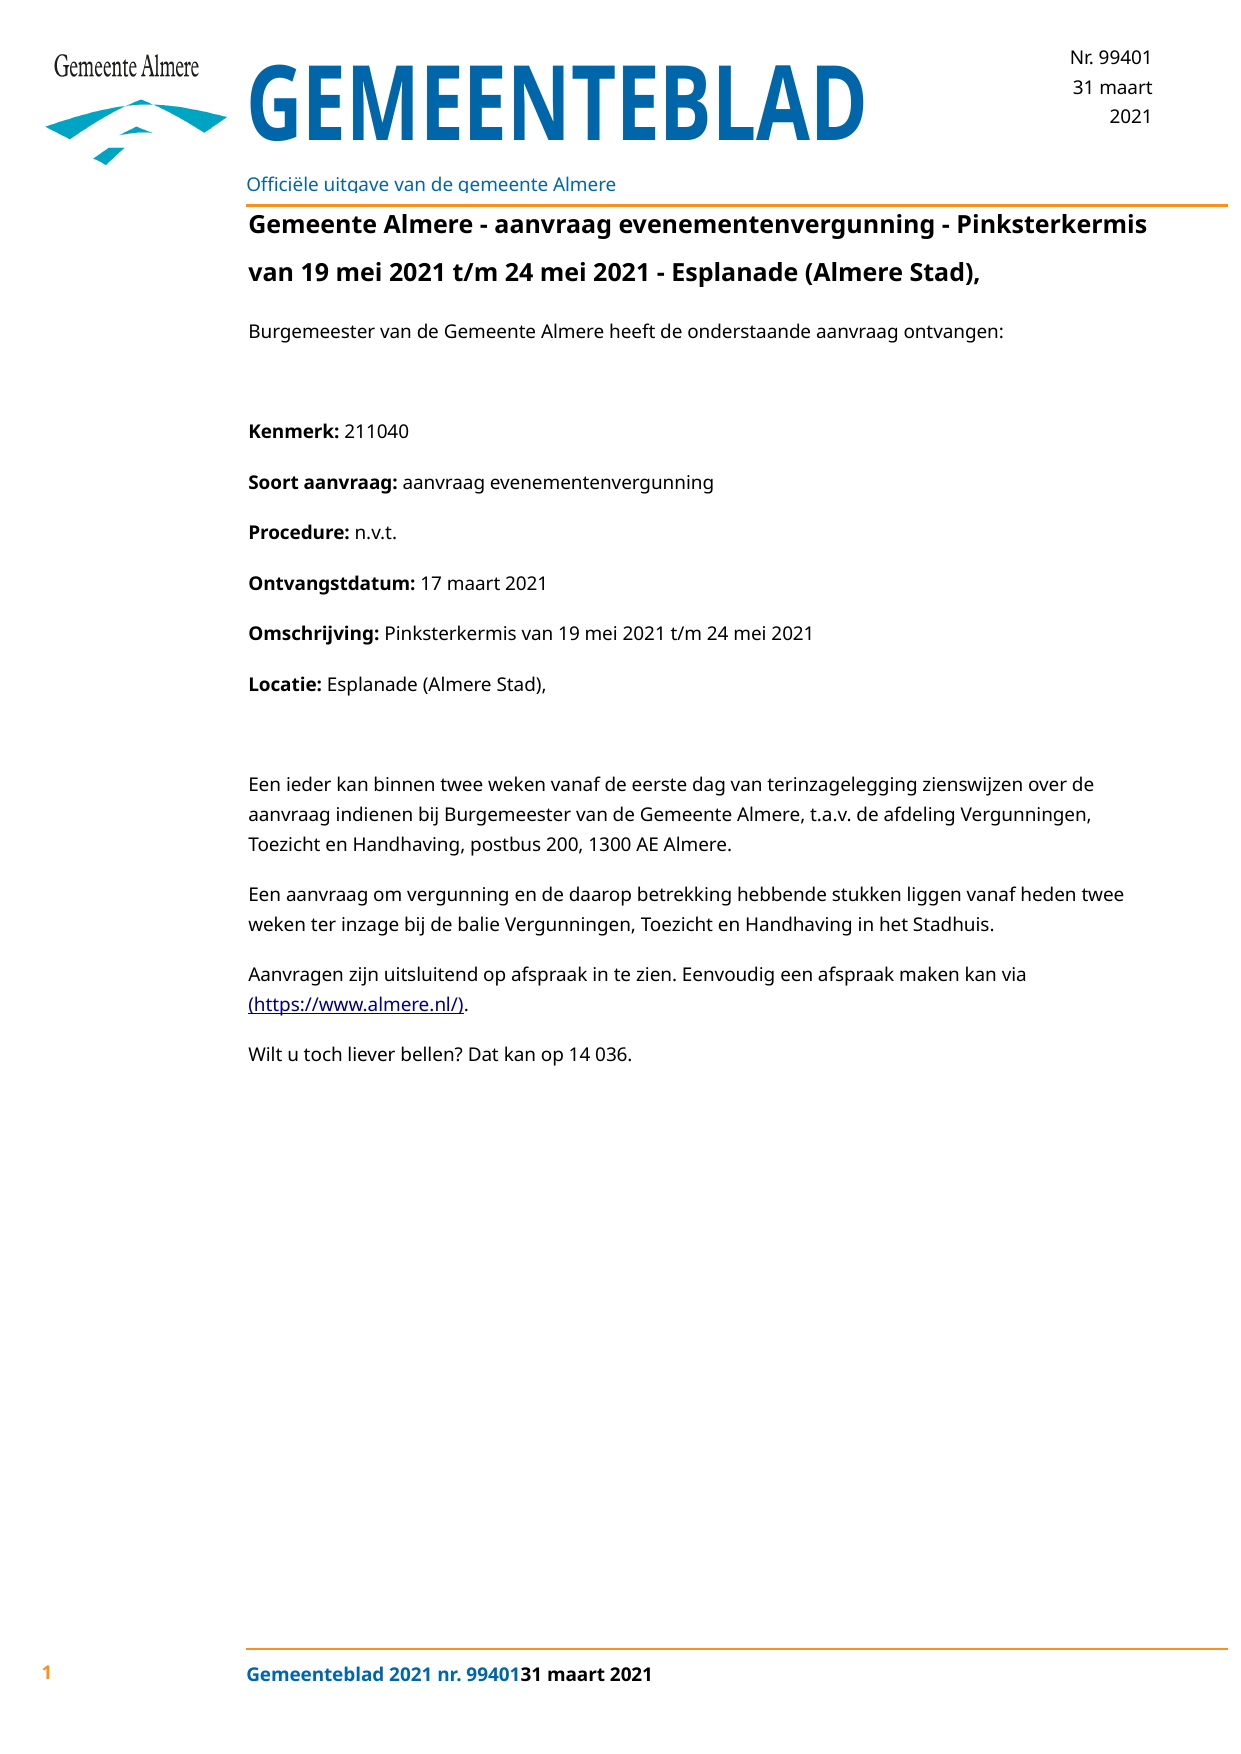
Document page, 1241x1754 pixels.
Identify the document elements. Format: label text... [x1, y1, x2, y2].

text Ontvangstdatum: 17 maart 2021 [248, 570, 1152, 596]
text Soort aanvraag: aanvraag evenementenvergunning [248, 469, 1152, 495]
text Burgemeester van de Gemeente Almere heeft de onderstaande aanvraag ontvangen: [248, 318, 1152, 344]
text Een aanvraag om vergunning en de daarop betrekking hebbende stukken liggen vanaf heden twee weken ter inzage bij de balie Vergunningen, Toezicht en Handhaving in het Stadhuis. [248, 881, 1152, 937]
text Gemeente Almere - aanvraag evenementenvergunning - Pinksterkermis van 19 mei 2021 t/m 24 mei 2021 - Esplanade (Almere Stad), [248, 207, 1152, 288]
text Procedure: n.v.t. [248, 519, 1152, 545]
text Een ieder kan binnen twee weken vanaf de eerste dag van terinzagelegging zienswijzen over de aanvraag indienen bij Burgemeester van de Gemeente Almere, t.a.v. de afdeling Vergunningen, Toezicht en Handhaving, postbus 200, 1300 AE Almere. [248, 772, 1152, 857]
text Wilt u toch liever bellen? Dat kan op 14 036. [248, 1041, 1152, 1067]
text Omschrijving: Pinksterkermis van 19 mei 2021 t/m 24 mei 2021 [248, 620, 1152, 646]
text Locatie: Esplanade (Almere Stad), [248, 671, 1152, 697]
picture [41, 47, 231, 172]
text Kenmerk: 211040 [248, 419, 1152, 444]
text Aanvragen zijn uitsluitend op afspraak in te zien. Eenvoudig een afspraak maken kan via (https://www.almere.nl/). [248, 961, 1152, 1017]
